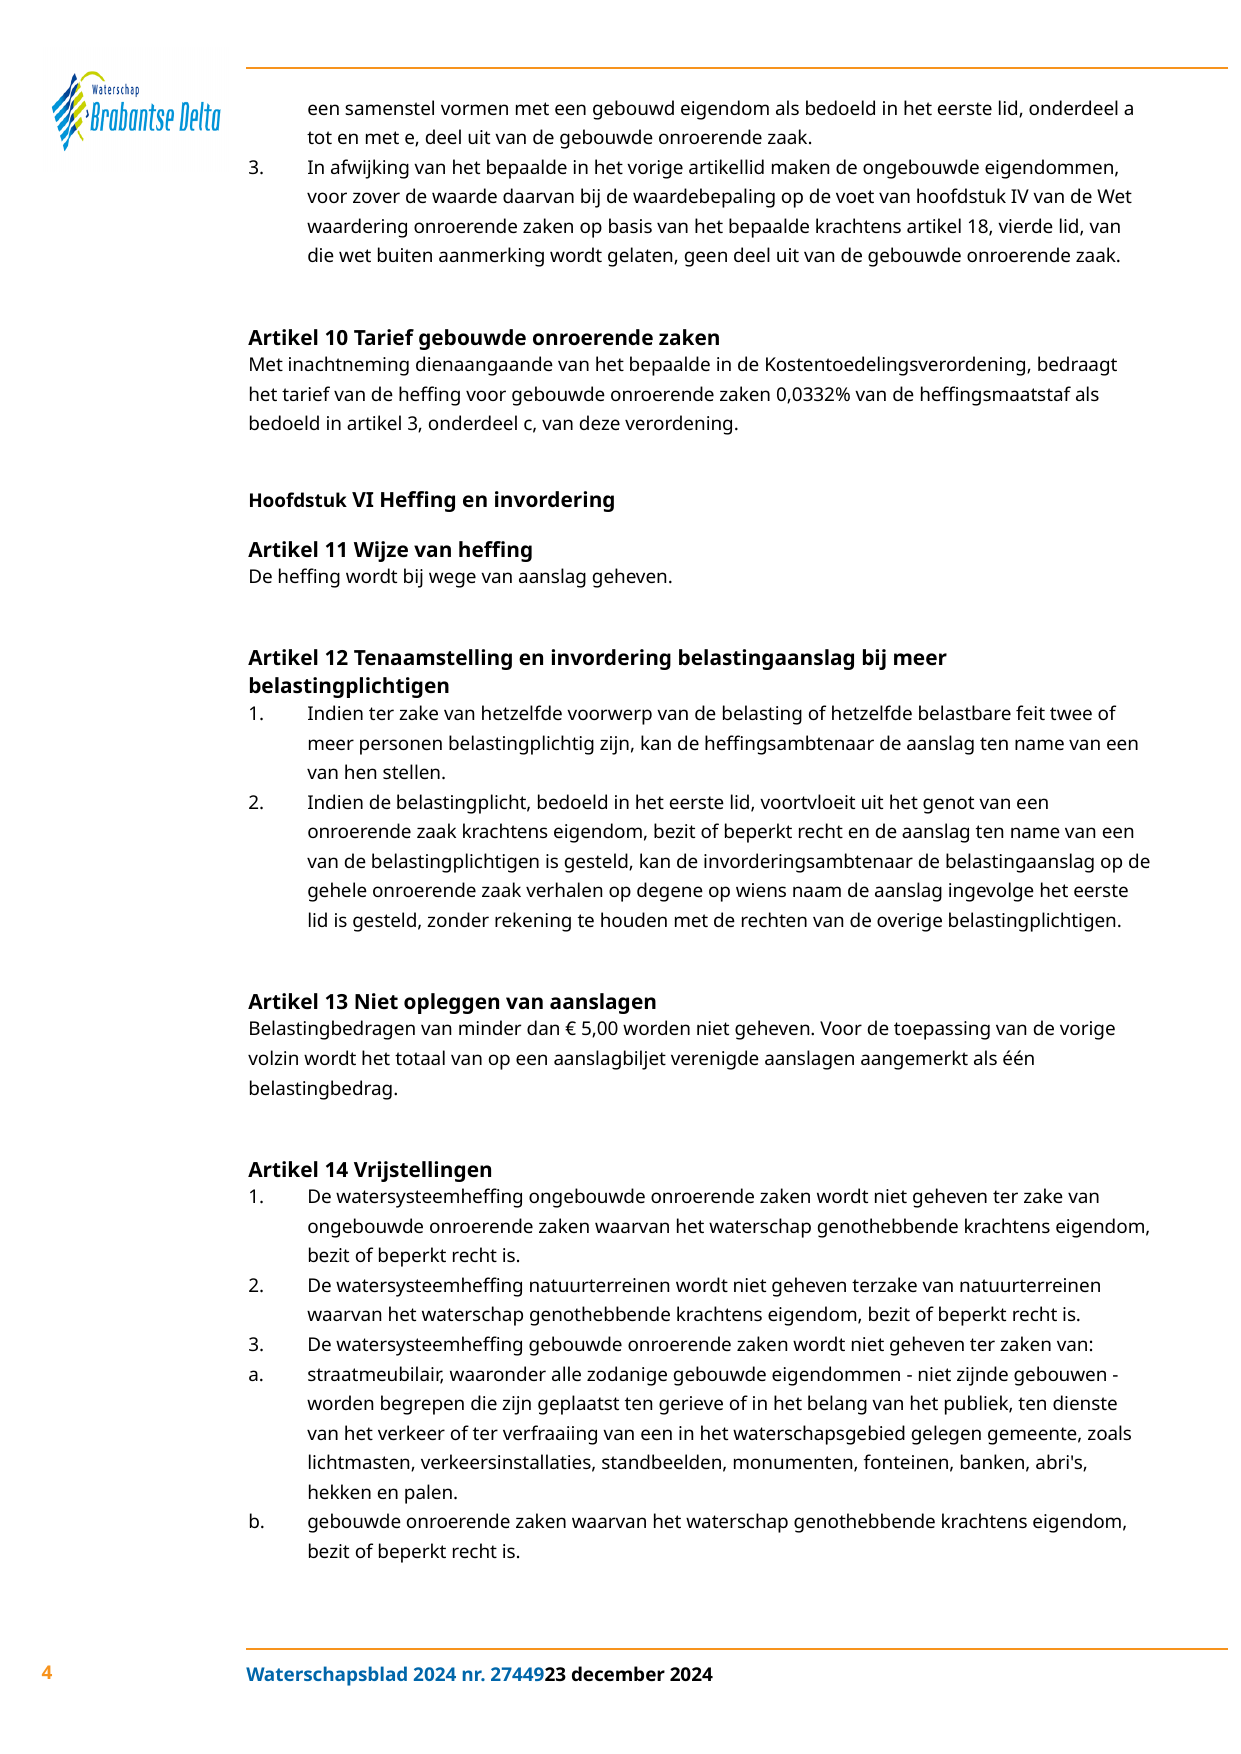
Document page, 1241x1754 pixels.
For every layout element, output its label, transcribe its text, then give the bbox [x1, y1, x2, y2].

text Hoofdstuk VI Heffing en invordering [248, 486, 1152, 514]
text Artikel 11 Wijze van heffing [248, 535, 1152, 563]
list straatmeubilair, waaronder alle zodanige gebouwde eigendommen - niet zijnde gebouwen - worden begrepen die zijn geplaatst ten gerieve of in het belang van het publiek, ten dienste van het verkeer of ter verfraaiing van een in het waterschapsgebied gelegen gemeente, zoals lichtmasten, verkeersinstallaties, standbeelden, monumenten, fonteinen, banken, abri's, hekken en palen. [248, 1361, 1152, 1505]
text Artikel 12 Tenaamstelling en invordering belastingaanslag bij meer belastingplichtigen [248, 643, 1152, 700]
list een samenstel vormen met een gebouwd eigendom als bedoeld in het eerste lid, onderdeel a tot en met e, deel uit van de gebouwde onroerende zaak. [248, 95, 1152, 150]
list Indien de belastingplicht, bedoeld in het eerste lid, voortvloeit uit het genot van een onroerende zaak krachtens eigendom, bezit of beperkt recht en de aanslag ten name van een van de belastingplichtigen is gesteld, kan de invorderingsambtenaar de belastingaanslag op de gehele onroerende zaak verhalen op degene op wiens naam de aanslag ingevolge het eerste lid is gesteld, zonder rekening te houden met de rechten van de overige belastingplichtigen. [248, 789, 1152, 933]
text Met inachtneming dienaangaande van het bepaalde in de Kostentoedelingsverordening, bedraagt het tarief van de heffing voor gebouwde onroerende zaken 0,0332% van de heffingsmaatstaf als bedoeld in artikel 3, onderdeel c, van deze verordening. [248, 351, 1152, 436]
list De watersysteemheffing ongebouwde onroerende zaken wordt niet geheven ter zake van ongebouwde onroerende zaken waarvan het waterschap genothebbende krachtens eigendom, bezit of beperkt recht is. [248, 1183, 1152, 1268]
list Indien ter zake van hetzelfde voorwerp van de belasting of hetzelfde belastbare feit twee of meer personen belastingplichtig zijn, kan de heffingsambtenaar de aanslag ten name van een van hen stellen. [248, 700, 1152, 785]
text De heffing wordt bij wege van aanslag geheven. [248, 563, 1152, 589]
list De watersysteemheffing natuurterreinen wordt niet geheven terzake van natuurterreinen waarvan het waterschap genothebbende krachtens eigendom, bezit of beperkt recht is. [248, 1272, 1152, 1327]
text Artikel 14 Vrijstellingen [248, 1155, 1152, 1183]
list gebouwde onroerende zaken waarvan het waterschap genothebbende krachtens eigendom, bezit of beperkt recht is. [248, 1509, 1152, 1564]
text Artikel 10 Tarief gebouwde onroerende zaken [248, 323, 1152, 351]
text Artikel 13 Niet opleggen van aanslagen [248, 987, 1152, 1016]
list In afwijking van het bepaalde in het vorige artikellid maken de ongebouwde eigendommen, voor zover de waarde daarvan bij de waardebepaling op de voet van hoofdstuk IV van de Wet waardering onroerende zaken op basis van het bepaalde krachtens artikel 18, vierde lid, van die wet buiten aanmerking wordt gelaten, geen deel uit van de gebouwde onroerende zaak. [248, 154, 1152, 268]
picture [41, 47, 231, 172]
list De watersysteemheffing gebouwde onroerende zaken wordt niet geheven ter zaken van: [248, 1331, 1152, 1357]
text Belastingbedragen van minder dan € 5,00 worden niet geheven. Voor de toepassing van de vorige volzin wordt het totaal van op een aanslagbiljet verenigde aanslagen aangemerkt als één belastingbedrag. [248, 1016, 1152, 1101]
